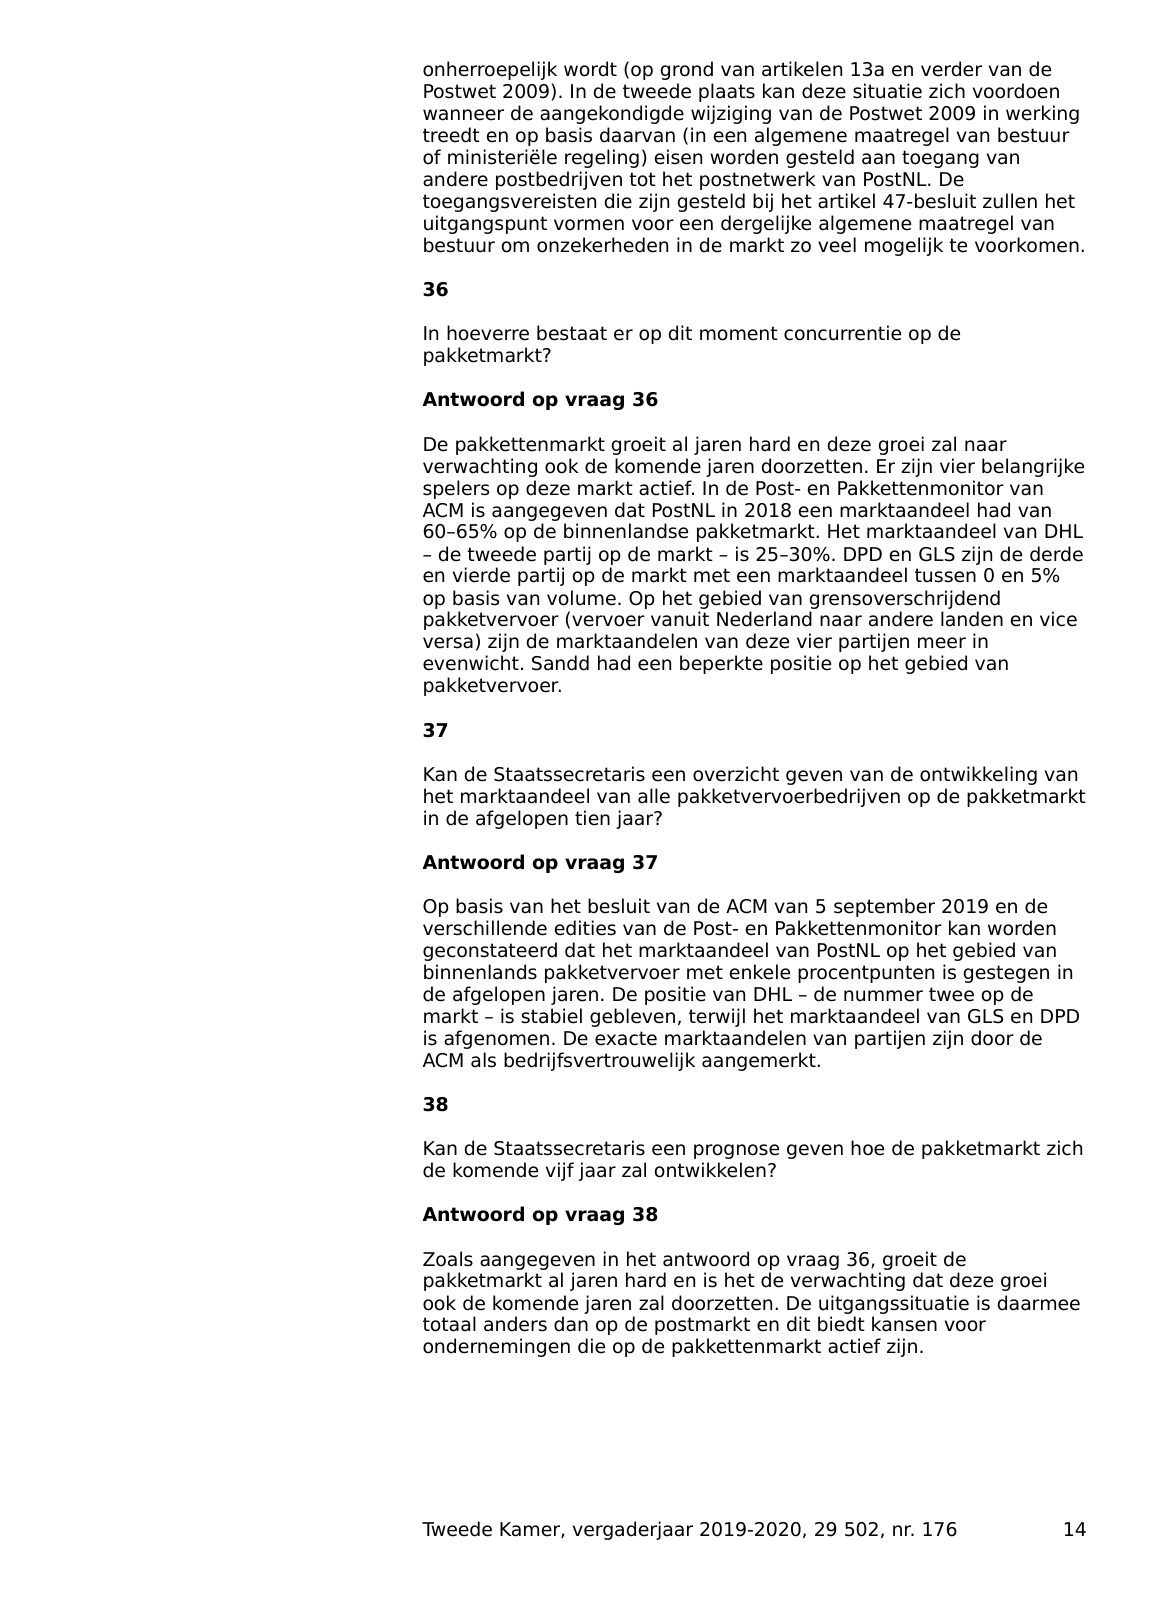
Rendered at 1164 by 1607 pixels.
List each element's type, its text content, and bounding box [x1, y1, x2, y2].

subtitle Antwoord op vraag 38 [422, 1204, 1087, 1226]
text In hoeverre bestaat er op dit moment concurrentie op de pakketmarkt? [422, 323, 1087, 367]
text Kan de Staatssecretaris een overzicht geven van de ontwikkeling van het marktaandeel van alle pakketvervoerbedrijven op de pakketmarkt in de afgelopen tien jaar? [422, 764, 1087, 829]
text Zoals aangegeven in het antwoord op vraag 36, groeit de pakketmarkt al jaren hard en is het de verwachting dat deze groei ook de komende jaren zal doorzetten. De uitgangssituatie is daarmee totaal anders dan op de postmarkt en dit biedt kansen voor ondernemingen die op de pakkettenmarkt actief zijn. [422, 1248, 1087, 1358]
subtitle Antwoord op vraag 37 [422, 852, 1087, 874]
text Op basis van het besluit van de ACM van 5 september 2019 en de verschillende edities van de Post- en Pakkettenmonitor kan worden geconstateerd dat het marktaandeel van PostNL op het gebied van binnenlands pakketvervoer met enkele procentpunten is gestegen in de afgelopen jaren. De positie van DHL – de nummer twee op de markt – is stabiel gebleven, terwijl het marktaandeel van GLS en DPD is afgenomen. De exacte marktaandelen van partijen zijn door de ACM als bedrijfsvertrouwelijk aangemerkt. [422, 896, 1087, 1072]
text onherroepelijk wordt (op grond van artikelen 13a en verder van de Postwet 2009). In de tweede plaats kan deze situatie zich voordoen wanneer de aangekondigde wijziging van de Postwet 2009 in werking treedt en op basis daarvan (in een algemene maatregel van bestuur of ministeriële regeling) eisen worden gesteld aan toegang van andere postbedrijven tot het postnetwerk van PostNL. De toegangsvereisten die zijn gesteld bij het artikel 47-besluit zullen het uitgangspunt vormen voor een dergelijke algemene maatregel van bestuur om onzekerheden in de markt zo veel mogelijk te voorkomen. [422, 59, 1087, 257]
subtitle 37 [422, 719, 1087, 741]
text Kan de Staatssecretaris een prognose geven hoe de pakketmarkt zich de komende vijf jaar zal ontwikkelen? [422, 1138, 1087, 1182]
subtitle Antwoord op vraag 36 [422, 389, 1087, 411]
subtitle 36 [422, 279, 1087, 301]
text De pakkettenmarkt groeit al jaren hard en deze groei zal naar verwachting ook de komende jaren doorzetten. Er zijn vier belangrijke spelers op deze markt actief. In de Post- en Pakkettenmonitor van ACM is aangegeven dat PostNL in 2018 een marktaandeel had van 60–65% op de binnenlandse pakketmarkt. Het marktaandeel van DHL – de tweede partij op de markt – is 25–30%. DPD en GLS zijn de derde en vierde partij op de markt met een marktaandeel tussen 0 en 5% op basis van volume. Op het gebied van grensoverschrijdend pakketvervoer (vervoer vanuit Nederland naar andere landen en vice versa) zijn de marktaandelen van deze vier partijen meer in evenwicht. Sandd had een beperkte positie op het gebied van pakketvervoer. [422, 433, 1087, 697]
subtitle 38 [422, 1094, 1087, 1116]
